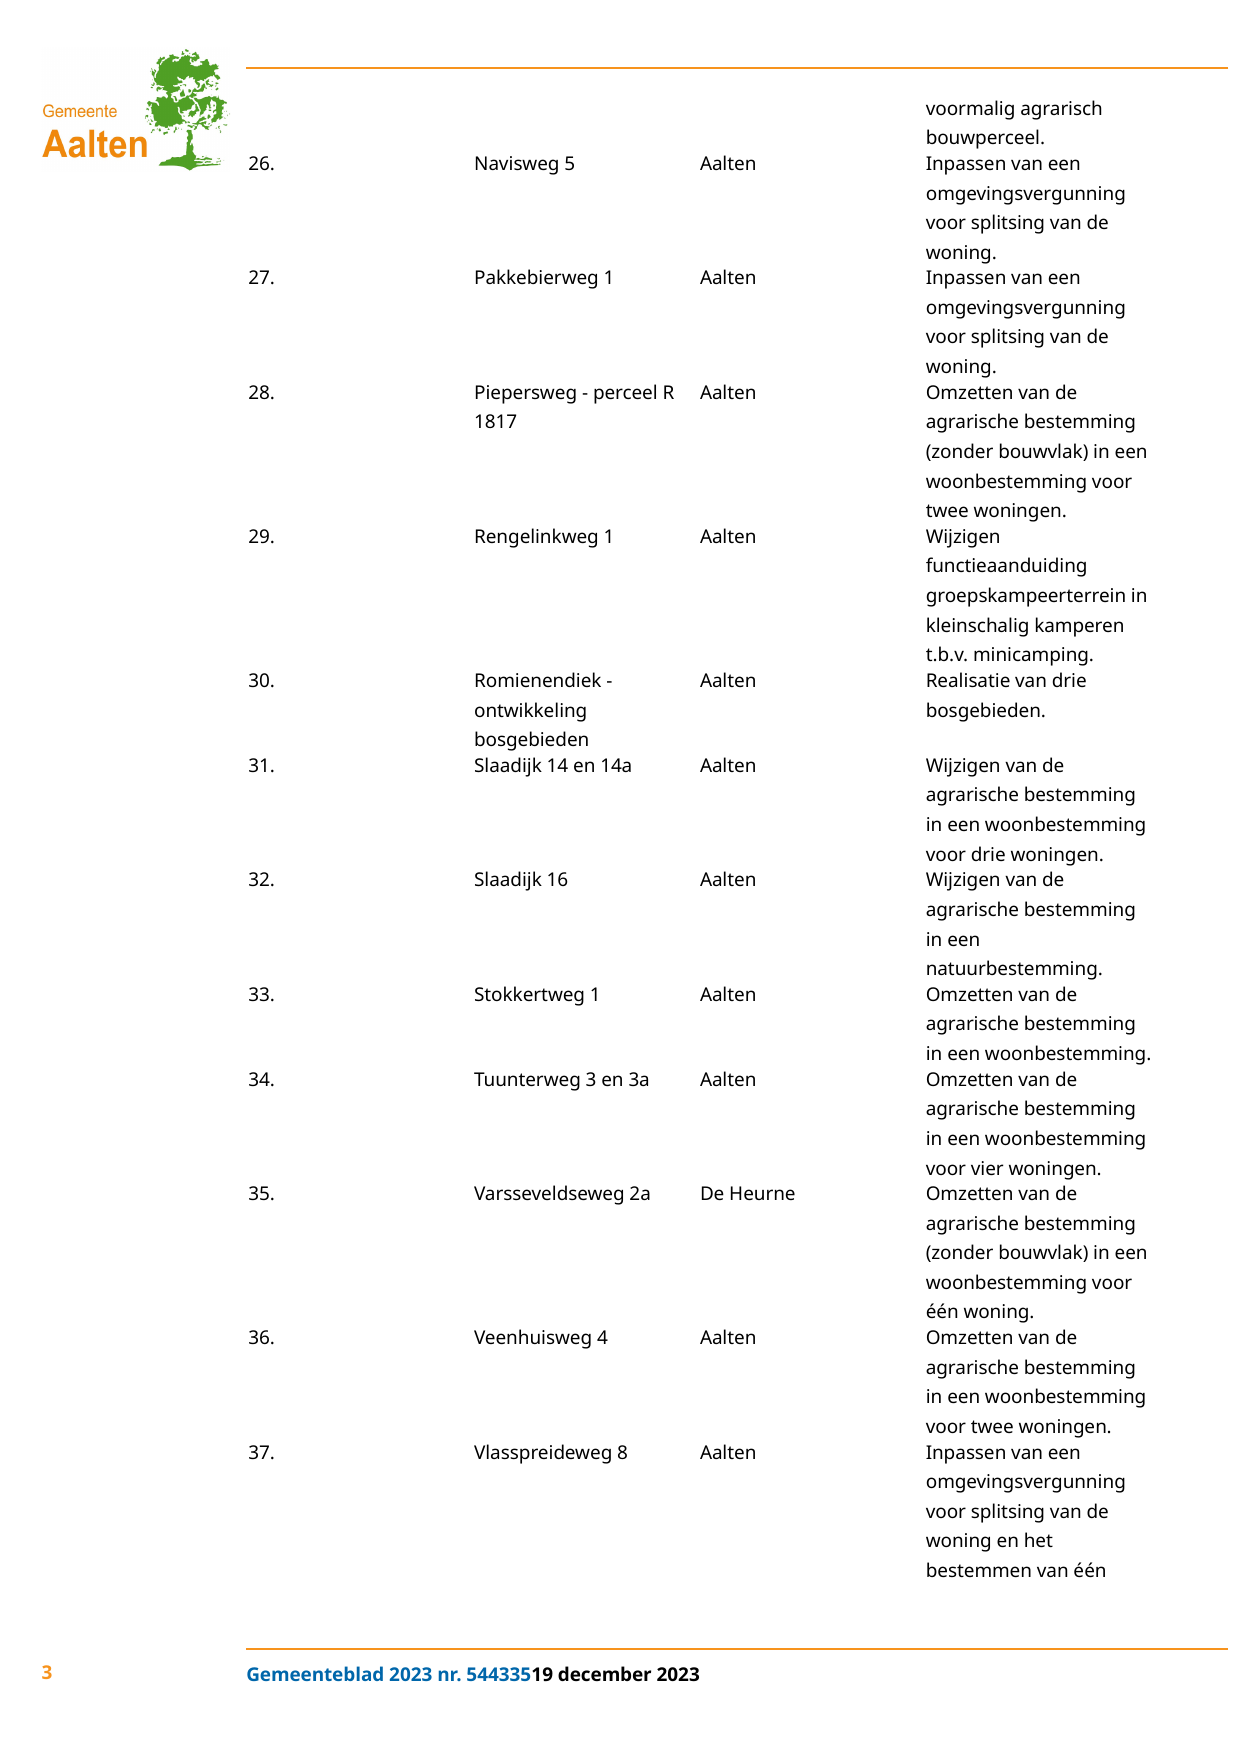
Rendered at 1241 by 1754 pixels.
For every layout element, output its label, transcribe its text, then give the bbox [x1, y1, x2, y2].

table_cell Piepersweg - perceel R 1817 [474, 379, 700, 523]
table_cell Aalten [700, 1325, 926, 1439]
table_cell Aalten [700, 1439, 926, 1583]
table_cell Aalten [700, 379, 926, 523]
table_cell Wijzigen van de agrarische bestemming in een natuurbestemming. [926, 867, 1152, 981]
table_cell Rengelinkweg 1 [474, 523, 700, 667]
table_cell Omzetten van de agrarische bestemming in een woonbestemming voor twee woningen. [926, 1325, 1152, 1439]
table_cell 26. [248, 150, 474, 264]
table_cell Aalten [700, 265, 926, 379]
table_cell Romienendiek - ontwikkeling bosgebieden [474, 667, 700, 752]
table_cell Omzetten van de agrarische bestemming (zonder bouwvlak) in een woonbestemming voor één woning. [926, 1180, 1152, 1324]
table_cell [248, 95, 474, 150]
table_cell Stokkertweg 1 [474, 981, 700, 1066]
table_cell 29. [248, 523, 474, 667]
table_cell Aalten [700, 752, 926, 867]
table_cell Varsseveldseweg 2a [474, 1180, 700, 1324]
table_cell Omzetten van de agrarische bestemming (zonder bouwvlak) in een woonbestemming voor twee woningen. [926, 379, 1152, 523]
table_cell Pakkebierweg 1 [474, 265, 700, 379]
table_cell 36. [248, 1325, 474, 1439]
table_cell Vlasspreideweg 8 [474, 1439, 700, 1583]
table_cell 35. [248, 1180, 474, 1324]
table_cell Aalten [700, 523, 926, 667]
picture [41, 47, 231, 172]
table_cell 33. [248, 981, 474, 1066]
table_cell Navisweg 5 [474, 150, 700, 264]
table_cell [474, 95, 700, 150]
table_cell Realisatie van drie bosgebieden. [926, 667, 1152, 752]
table_cell Veenhuisweg 4 [474, 1325, 700, 1439]
table_cell Wijzigen van de agrarische bestemming in een woonbestemming voor drie woningen. [926, 752, 1152, 867]
table_cell Inpassen van een omgevingsvergunning voor splitsing van de woning. [926, 265, 1152, 379]
table_cell [700, 95, 926, 150]
table_cell 28. [248, 379, 474, 523]
table_cell Tuunterweg 3 en 3a [474, 1066, 700, 1180]
table_cell Aalten [700, 667, 926, 752]
table_cell 34. [248, 1066, 474, 1180]
table_cell voormalig agrarisch bouwperceel. [926, 95, 1152, 150]
table_cell Slaadijk 16 [474, 867, 700, 981]
table_cell Omzetten van de agrarische bestemming in een woonbestemming voor vier woningen. [926, 1066, 1152, 1180]
table_cell Aalten [700, 981, 926, 1066]
table_cell 31. [248, 752, 474, 867]
table_cell Wijzigen functieaanduiding groepskampeerterrein in kleinschalig kamperen t.b.v. minicamping. [926, 523, 1152, 667]
table_cell Slaadijk 14 en 14a [474, 752, 700, 867]
table_cell Aalten [700, 1066, 926, 1180]
table_cell Omzetten van de agrarische bestemming in een woonbestemming. [926, 981, 1152, 1066]
table_cell Inpassen van een omgevingsvergunning voor splitsing van de woning. [926, 150, 1152, 264]
table_cell Inpassen van een omgevingsvergunning voor splitsing van de woning en het bestemmen van één [926, 1439, 1152, 1583]
table_cell 32. [248, 867, 474, 981]
table_cell Aalten [700, 867, 926, 981]
table_cell 30. [248, 667, 474, 752]
table_cell 37. [248, 1439, 474, 1583]
table_cell De Heurne [700, 1180, 926, 1324]
table_cell 27. [248, 265, 474, 379]
table_cell Aalten [700, 150, 926, 264]
